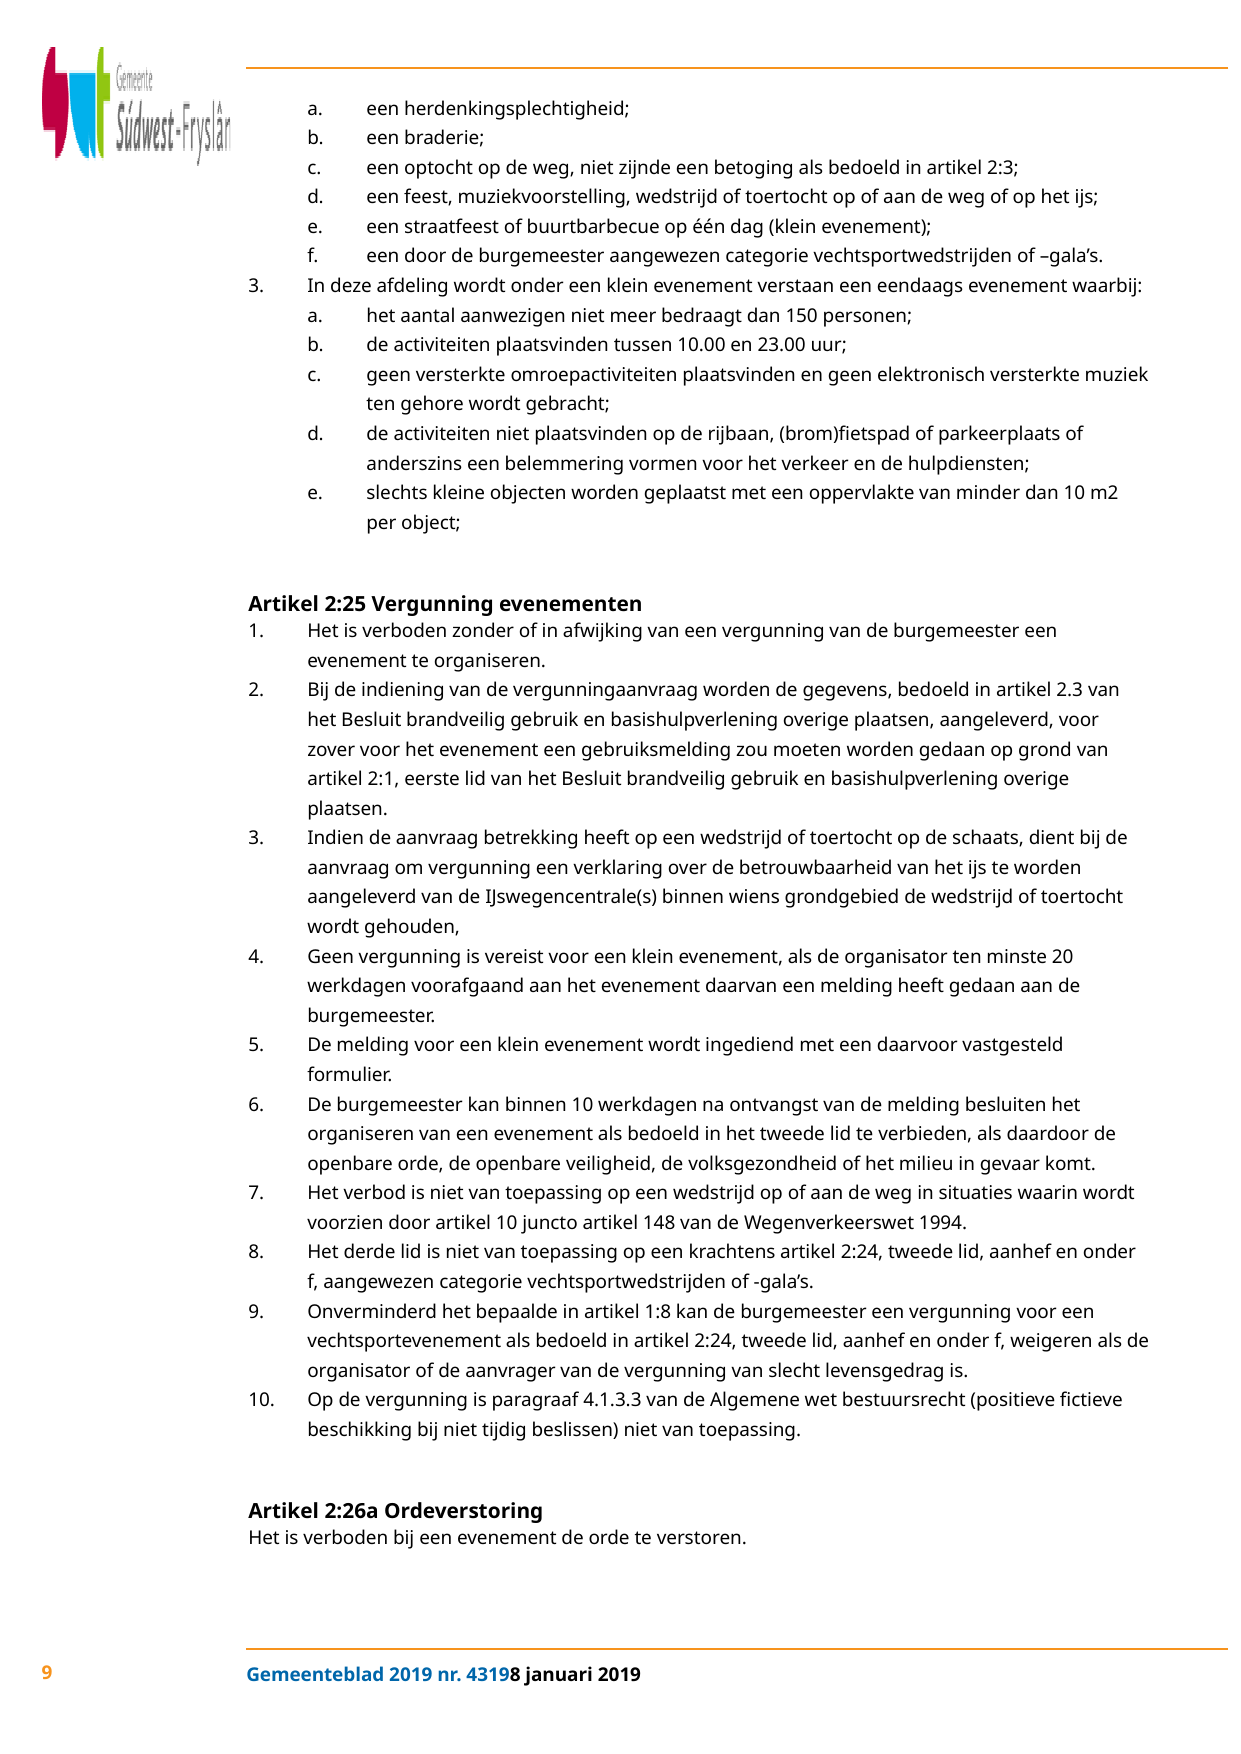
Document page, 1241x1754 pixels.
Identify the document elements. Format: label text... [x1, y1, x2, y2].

list Het verbod is niet van toepassing op een wedstrijd op of aan de weg in situaties waarin wordt voorzien door artikel 10 juncto artikel 148 van de Wegenverkeerswet 1994. [248, 1179, 1152, 1235]
list Geen vergunning is vereist voor een klein evenement, als de organisator ten minste 20 werkdagen voorafgaand aan het evenement daarvan een melding heeft gedaan aan de burgemeester. [248, 943, 1152, 1028]
list Op de vergunning is paragraaf 4.1.3.3 van de Algemene wet bestuursrecht (positieve fictieve beschikking bij niet tijdig beslissen) niet van toepassing. [248, 1387, 1152, 1442]
text Artikel 2:26a Ordeverstoring [248, 1496, 1152, 1524]
list De burgemeester kan binnen 10 werkdagen na ontvangst van de melding besluiten het organiseren van een evenement als bedoeld in het tweede lid te verbieden, als daardoor de openbare orde, de openbare veiligheid, de volksgezondheid of het milieu in gevaar komt. [248, 1091, 1152, 1176]
list de activiteiten plaatsvinden tussen 10.00 en 23.00 uur; [307, 331, 1152, 357]
list Het is verboden zonder of in afwijking van een vergunning van de burgemeester een evenement te organiseren. [248, 617, 1152, 673]
list de activiteiten niet plaatsvinden op de rijbaan, (brom)fietspad of parkeerplaats of anderszins een belemmering vormen voor het verkeer en de hulpdiensten; [307, 420, 1152, 476]
list In deze afdeling wordt onder een klein evenement verstaan een eendaags evenement waarbij: [248, 272, 1152, 298]
list slechts kleine objecten worden geplaatst met een oppervlakte van minder dan 10 m2 per object; [307, 479, 1152, 535]
picture [41, 47, 231, 172]
list het aantal aanwezigen niet meer bedraagt dan 150 personen; [307, 302, 1152, 328]
text Het is verboden bij een evenement de orde te verstoren. [248, 1524, 1152, 1550]
list een door de burgemeester aangewezen categorie vechtsportwedstrijden of –gala’s. [307, 243, 1152, 268]
text Artikel 2:25 Vergunning evenementen [248, 589, 1152, 617]
list een braderie; [307, 124, 1152, 150]
list Indien de aanvraag betrekking heeft op een wedstrijd of toertocht op de schaats, dient bij de aanvraag om vergunning een verklaring over de betrouwbaarheid van het ijs te worden aangeleverd van de IJswegencentrale(s) binnen wiens grondgebied de wedstrijd of toertocht wordt gehouden, [248, 824, 1152, 939]
list Het derde lid is niet van toepassing op een krachtens artikel 2:24, tweede lid, aanhef en onder f, aangewezen categorie vechtsportwedstrijden of -gala’s. [248, 1239, 1152, 1294]
list een herdenkingsplechtigheid; [307, 95, 1152, 121]
list De melding voor een klein evenement wordt ingediend met een daarvoor vastgesteld formulier. [248, 1032, 1152, 1087]
list Bij de indiening van de vergunningaanvraag worden de gegevens, bedoeld in artikel 2.3 van het Besluit brandveilig gebruik en basishulpverlening overige plaatsen, aangeleverd, voor zover voor het evenement een gebruiksmelding zou moeten worden gedaan op grond van artikel 2:1, eerste lid van het Besluit brandveilig gebruik en basishulpverlening overige plaatsen. [248, 677, 1152, 821]
list een straatfeest of buurtbarbecue op één dag (klein evenement); [307, 213, 1152, 239]
list Onverminderd het bepaalde in artikel 1:8 kan de burgemeester een vergunning voor een vechtsportevenement als bedoeld in artikel 2:24, tweede lid, aanhef en onder f, weigeren als de organisator of de aanvrager van de vergunning van slecht levensgedrag is. [248, 1298, 1152, 1383]
list een optocht op de weg, niet zijnde een betoging als bedoeld in artikel 2:3; [307, 154, 1152, 180]
list een feest, muziekvoorstelling, wedstrijd of toertocht op of aan de weg of op het ijs; [307, 183, 1152, 209]
list geen versterkte omroepactiviteiten plaatsvinden en geen elektronisch versterkte muziek ten gehore wordt gebracht; [307, 361, 1152, 416]
